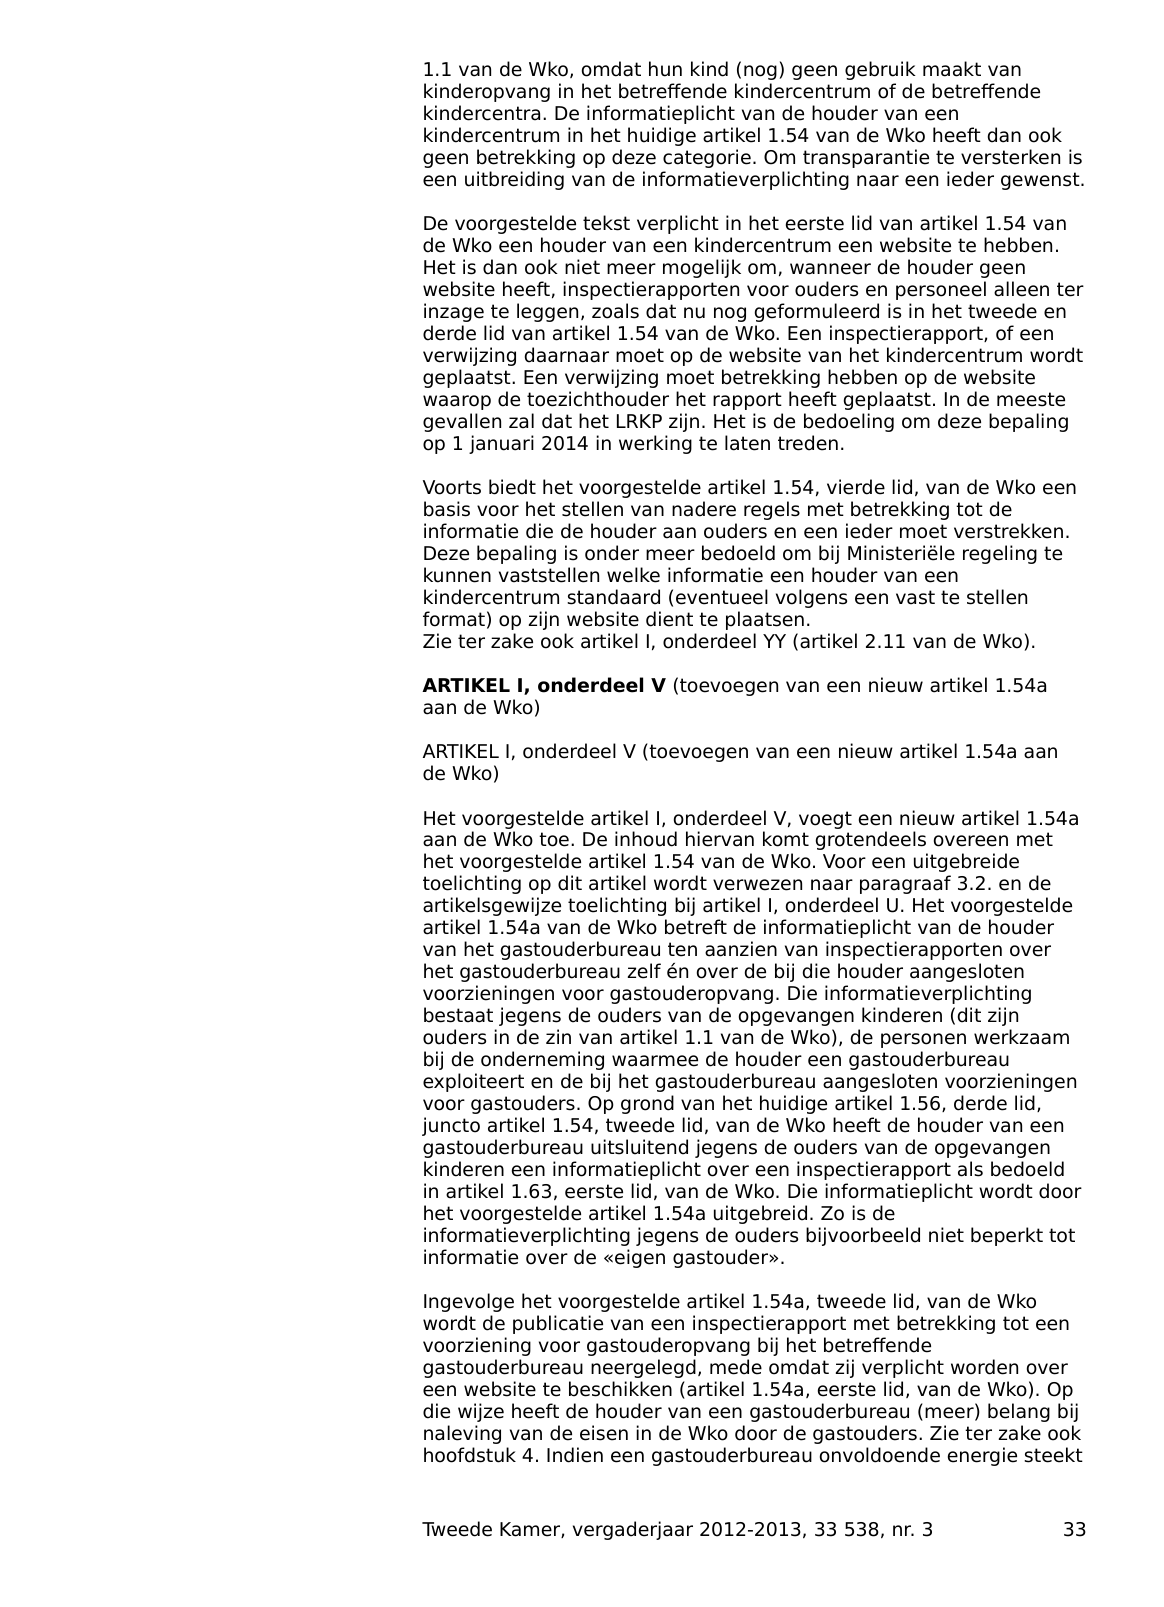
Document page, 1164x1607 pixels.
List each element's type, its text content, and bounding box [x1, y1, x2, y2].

subtitle ARTIKEL I, onderdeel V (toevoegen van een nieuw artikel 1.54a aan de Wko) [422, 741, 1087, 785]
text Voorts biedt het voorgestelde artikel 1.54, vierde lid, van de Wko een basis voor het stellen van nadere regels met betrekking tot de informatie die de houder aan ouders en een ieder moet verstrekken. Deze bepaling is onder meer bedoeld om bij Ministeriële regeling te kunnen vaststellen welke informatie een houder van een kindercentrum standaard (eventueel volgens een vast te stellen format) op zijn website dient te plaatsen. [422, 477, 1087, 631]
text Zie ter zake ook artikel I, onderdeel YY (artikel 2.11 van de Wko). [422, 631, 1087, 653]
subtitle ARTIKEL I, onderdeel V (toevoegen van een nieuw artikel 1.54a aan de Wko) [422, 675, 1087, 719]
text Ingevolge het voorgestelde artikel 1.54a, tweede lid, van de Wko wordt de publicatie van een inspectierapport met betrekking tot een voorziening voor gastouderopvang bij het betreffende gastouderbureau neergelegd, mede omdat zij verplicht worden over een website te beschikken (artikel 1.54a, eerste lid, van de Wko). Op die wijze heeft de houder van een gastouderbureau (meer) belang bij naleving van de eisen in de Wko door de gastouders. Zie ter zake ook hoofdstuk 4. Indien een gastouderbureau onvoldoende energie steekt [422, 1291, 1087, 1467]
text De voorgestelde tekst verplicht in het eerste lid van artikel 1.54 van de Wko een houder van een kindercentrum een website te hebben. Het is dan ook niet meer mogelijk om, wanneer de houder geen website heeft, inspectierapporten voor ouders en personeel alleen ter inzage te leggen, zoals dat nu nog geformuleerd is in het tweede en derde lid van artikel 1.54 van de Wko. Een inspectierapport, of een verwijzing daarnaar moet op de website van het kindercentrum wordt geplaatst. Een verwijzing moet betrekking hebben op de website waarop de toezichthouder het rapport heeft geplaatst. In de meeste gevallen zal dat het LRKP zijn. Het is de bedoeling om deze bepaling op 1 januari 2014 in werking te laten treden. [422, 213, 1087, 455]
text Het voorgestelde artikel I, onderdeel V, voegt een nieuw artikel 1.54a aan de Wko toe. De inhoud hiervan komt grotendeels overeen met het voorgestelde artikel 1.54 van de Wko. Voor een uitgebreide toelichting op dit artikel wordt verwezen naar paragraaf 3.2. en de artikelsgewijze toelichting bij artikel I, onderdeel U. Het voorgestelde artikel 1.54a van de Wko betreft de informatieplicht van de houder van het gastouderbureau ten aanzien van inspectierapporten over het gastouderbureau zelf én over de bij die houder aangesloten voorzieningen voor gastouderopvang. Die informatieverplichting bestaat jegens de ouders van de opgevangen kinderen (dit zijn ouders in de zin van artikel 1.1 van de Wko), de personen werkzaam bij de onderneming waarmee de houder een gastouderbureau exploiteert en de bij het gastouderbureau aangesloten voorzieningen voor gastouders. Op grond van het huidige artikel 1.56, derde lid, juncto artikel 1.54, tweede lid, van de Wko heeft de houder van een gastouderbureau uitsluitend jegens de ouders van de opgevangen kinderen een informatieplicht over een inspectierapport als bedoeld in artikel 1.63, eerste lid, van de Wko. Die informatieplicht wordt door het voorgestelde artikel 1.54a uitgebreid. Zo is de informatieverplichting jegens de ouders bijvoorbeeld niet beperkt tot informatie over de «eigen gastouder». [422, 807, 1087, 1269]
text 1.1 van de Wko, omdat hun kind (nog) geen gebruik maakt van kinderopvang in het betreffende kindercentrum of de betreffende kindercentra. De informatieplicht van de houder van een kindercentrum in het huidige artikel 1.54 van de Wko heeft dan ook geen betrekking op deze categorie. Om transparantie te versterken is een uitbreiding van de informatieverplichting naar een ieder gewenst. [422, 59, 1087, 191]
